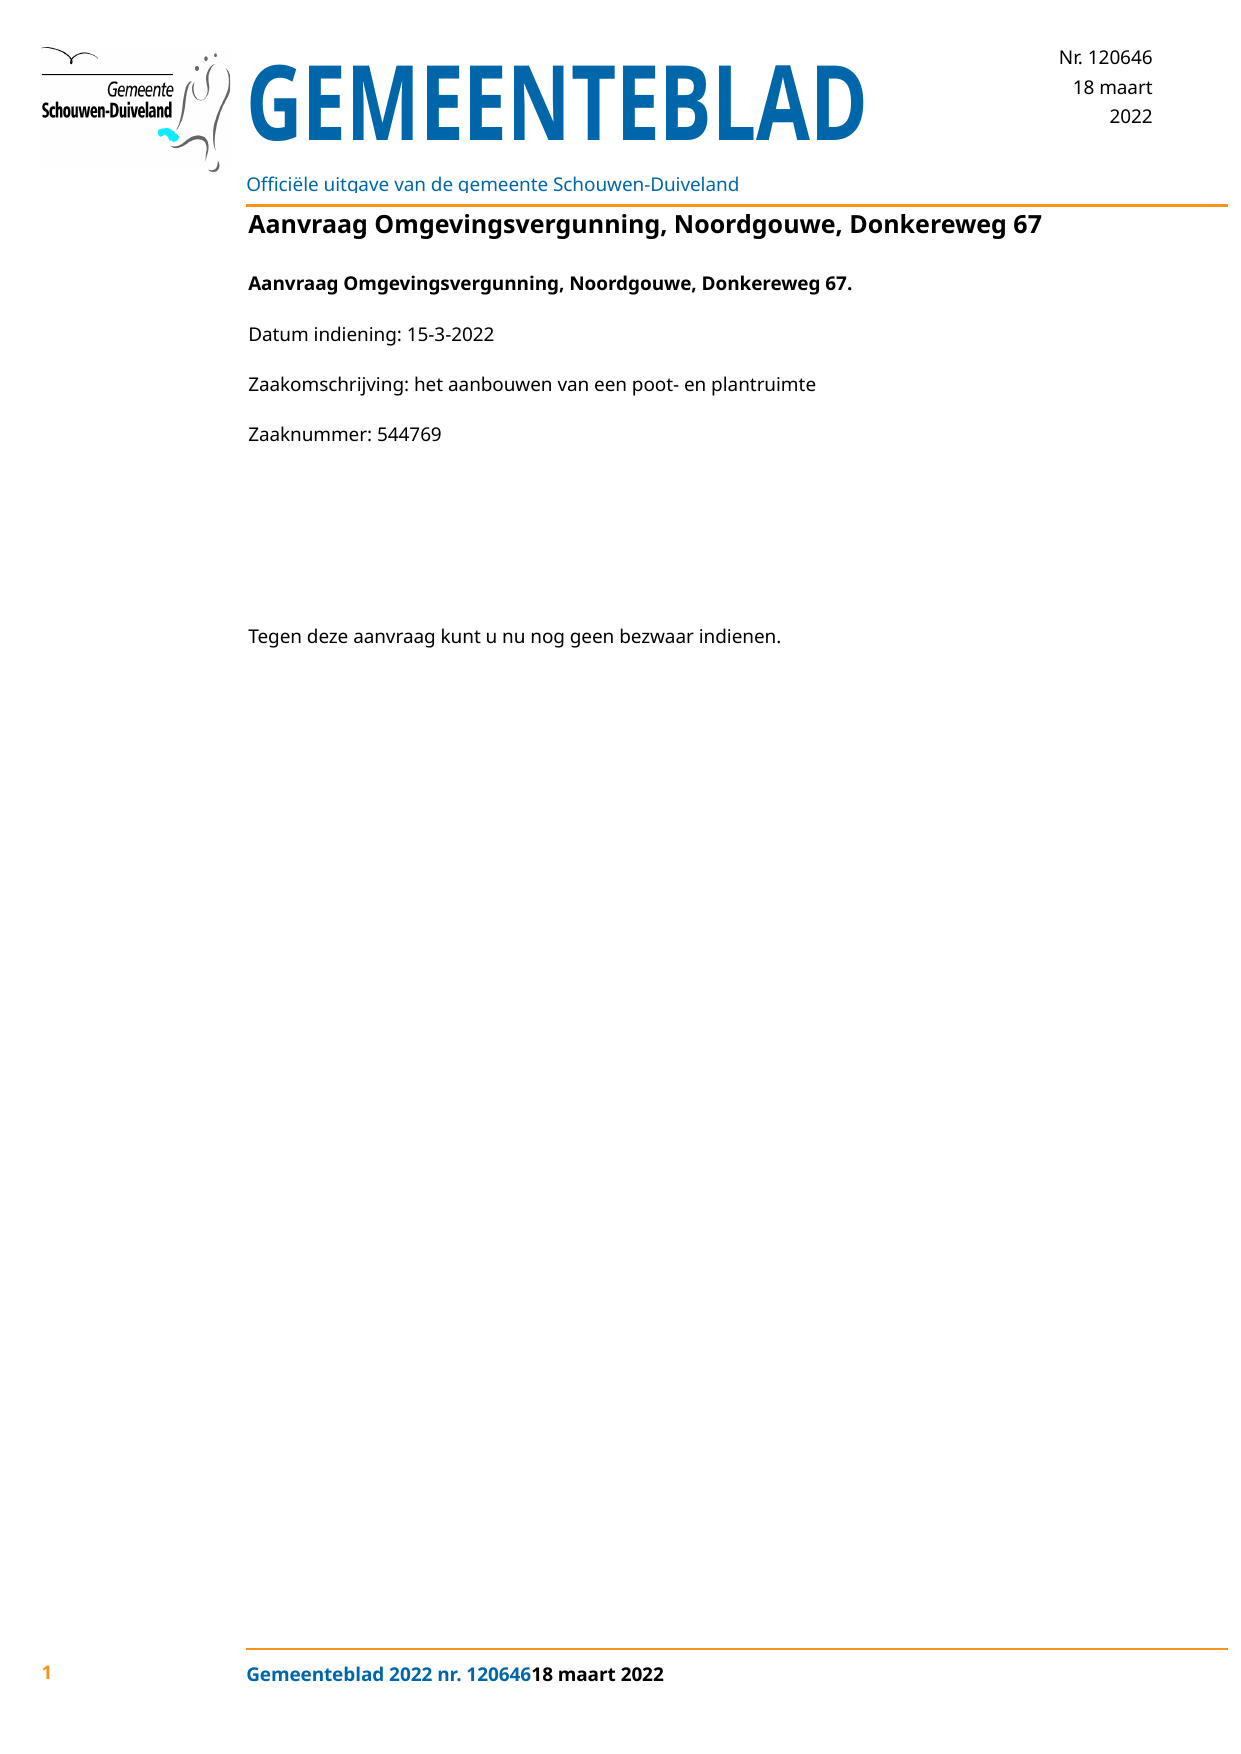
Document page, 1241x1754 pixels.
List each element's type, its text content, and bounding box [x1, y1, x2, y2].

text Tegen deze aanvraag kunt u nu nog geen bezwaar indienen. [248, 623, 1152, 649]
text Datum indiening: 15-3-2022 [248, 321, 1152, 346]
text Zaakomschrijving: het aanbouwen van een poot- en plantruimte [248, 371, 1152, 397]
text Aanvraag Omgevingsvergunning, Noordgouwe, Donkereweg 67 [248, 207, 1152, 241]
text Zaaknummer: 544769 [248, 422, 1152, 447]
text Aanvraag Omgevingsvergunning, Noordgouwe, Donkereweg 67. [248, 270, 1152, 296]
picture [41, 47, 231, 172]
